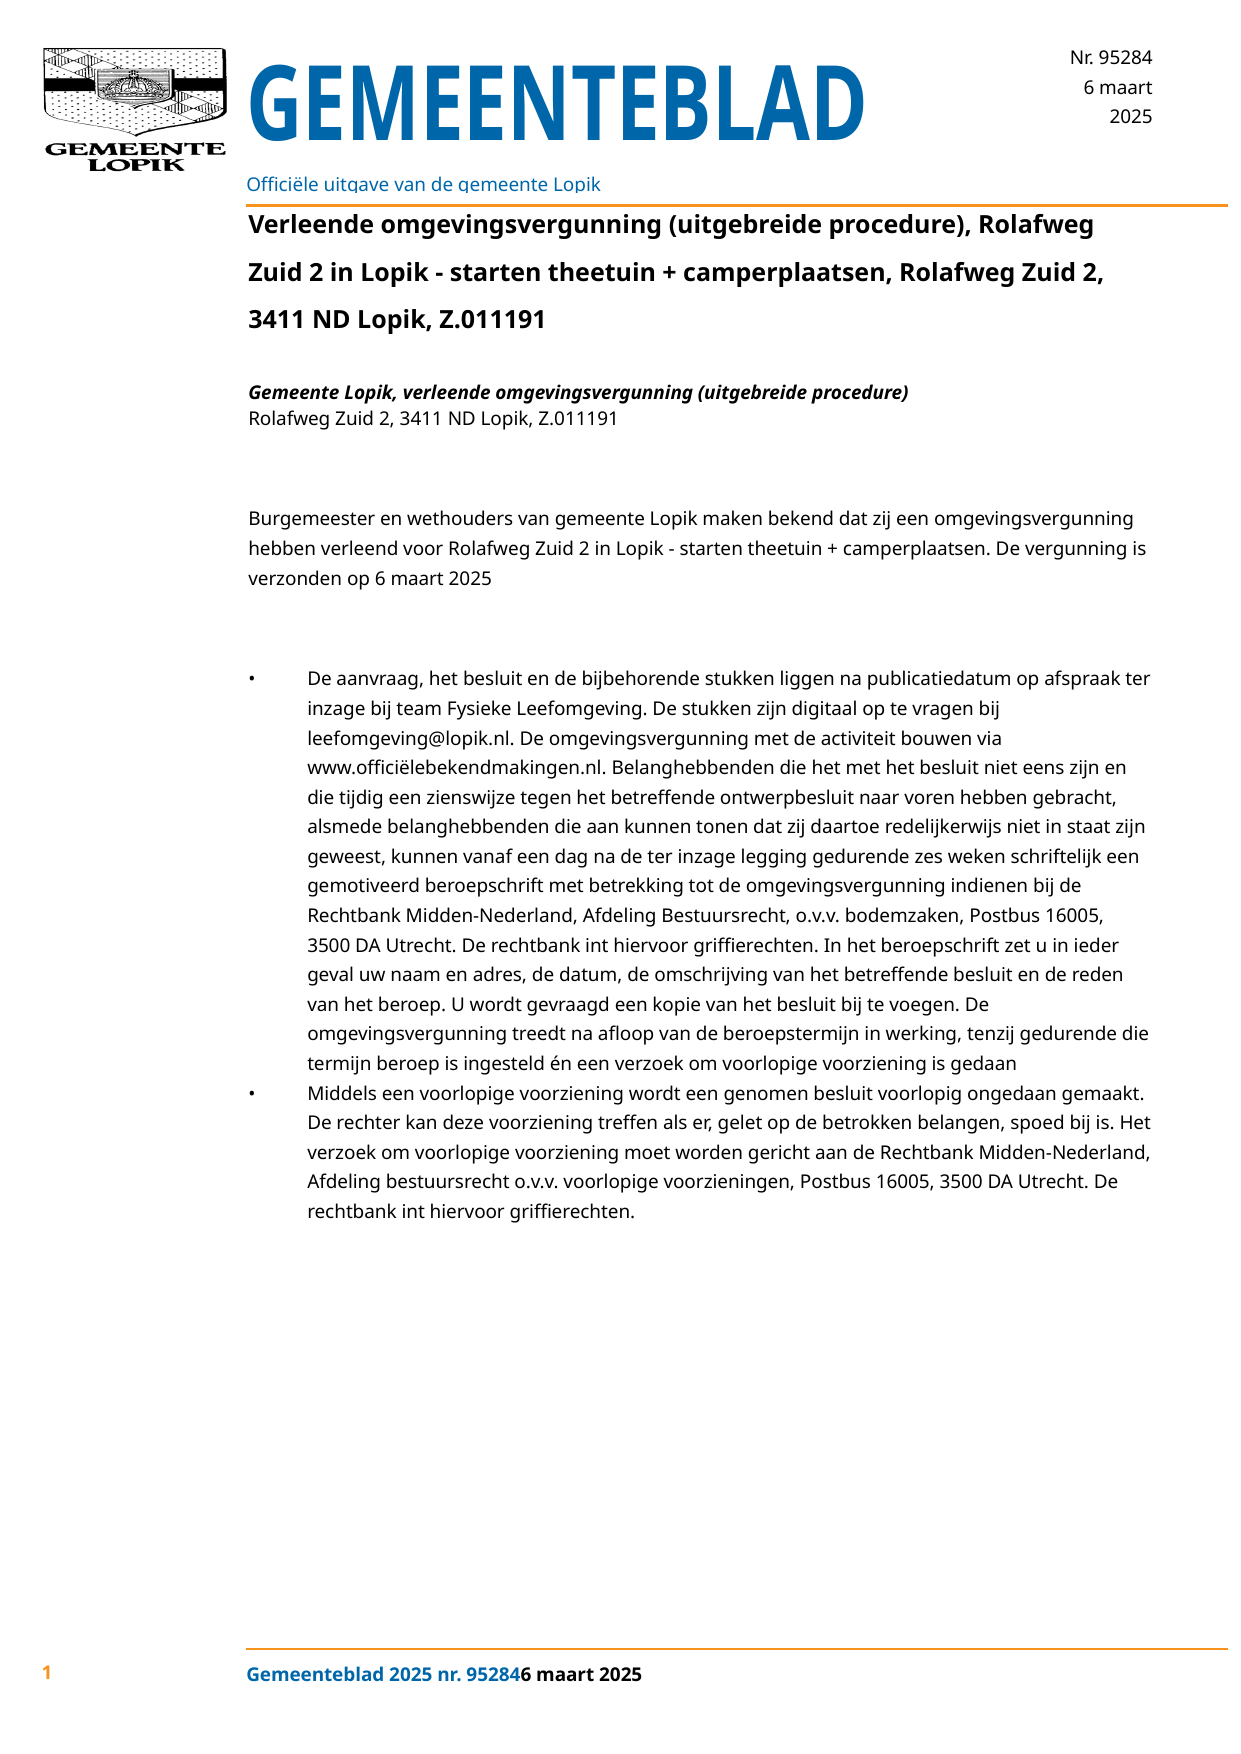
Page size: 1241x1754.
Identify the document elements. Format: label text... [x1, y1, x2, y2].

picture [41, 47, 231, 172]
text Burgemeester en wethouders van gemeente Lopik maken bekend dat zij een omgevingsvergunning hebben verleend voor Rolafweg Zuid 2 in Lopik - starten theetuin + camperplaatsen. De vergunning is verzonden op 6 maart 2025 [248, 506, 1152, 591]
text Verleende omgevingsvergunning (uitgebreide procedure), Rolafweg Zuid 2 in Lopik - starten theetuin + camperplaatsen, Rolafweg Zuid 2, 3411 ND Lopik, Z.011191 [248, 207, 1152, 336]
text Gemeente Lopik, verleende omgevingsvergunning (uitgebreide procedure) [248, 379, 1152, 405]
list De aanvraag, het besluit en de bijbehorende stukken liggen na publicatiedatum op afspraak ter inzage bij team Fysieke Leefomgeving. De stukken zijn digitaal op te vragen bij leefomgeving@lopik.nl. De omgevingsvergunning met de activiteit bouwen via www.officiëlebekendmakingen.nl. Belanghebbenden die het met het besluit niet eens zijn en die tijdig een zienswijze tegen het betreffende ontwerpbesluit naar voren hebben gebracht, alsmede belanghebbenden die aan kunnen tonen dat zij daartoe redelijkerwijs niet in staat zijn geweest, kunnen vanaf een dag na de ter inzage legging gedurende zes weken schriftelijk een gemotiveerd beroepschrift met betrekking tot de omgevingsvergunning indienen bij de Rechtbank Midden-Nederland, Afdeling Bestuursrecht, o.v.v. bodemzaken, Postbus 16005, 3500 DA Utrecht. De rechtbank int hiervoor griffierechten. In het beroepschrift zet u in ieder geval uw naam en adres, de datum, de omschrijving van het betreffende besluit en de reden van het beroep. U wordt gevraagd een kopie van het besluit bij te voegen. De omgevingsvergunning treedt na afloop van de beroepstermijn in werking, tenzij gedurende die termijn beroep is ingesteld én een verzoek om voorlopige voorziening is gedaan [248, 666, 1152, 1076]
text Rolafweg Zuid 2, 3411 ND Lopik, Z.011191 [248, 405, 1152, 431]
list Middels een voorlopige voorziening wordt een genomen besluit voorlopig ongedaan gemaakt. De rechter kan deze voorziening treffen als er, gelet op de betrokken belangen, spoed bij is. Het verzoek om voorlopige voorziening moet worden gericht aan de Rechtbank Midden-Nederland, Afdeling bestuursrecht o.v.v. voorlopige voorzieningen, Postbus 16005, 3500 DA Utrecht. De rechtbank int hiervoor griffierechten. [248, 1080, 1152, 1224]
